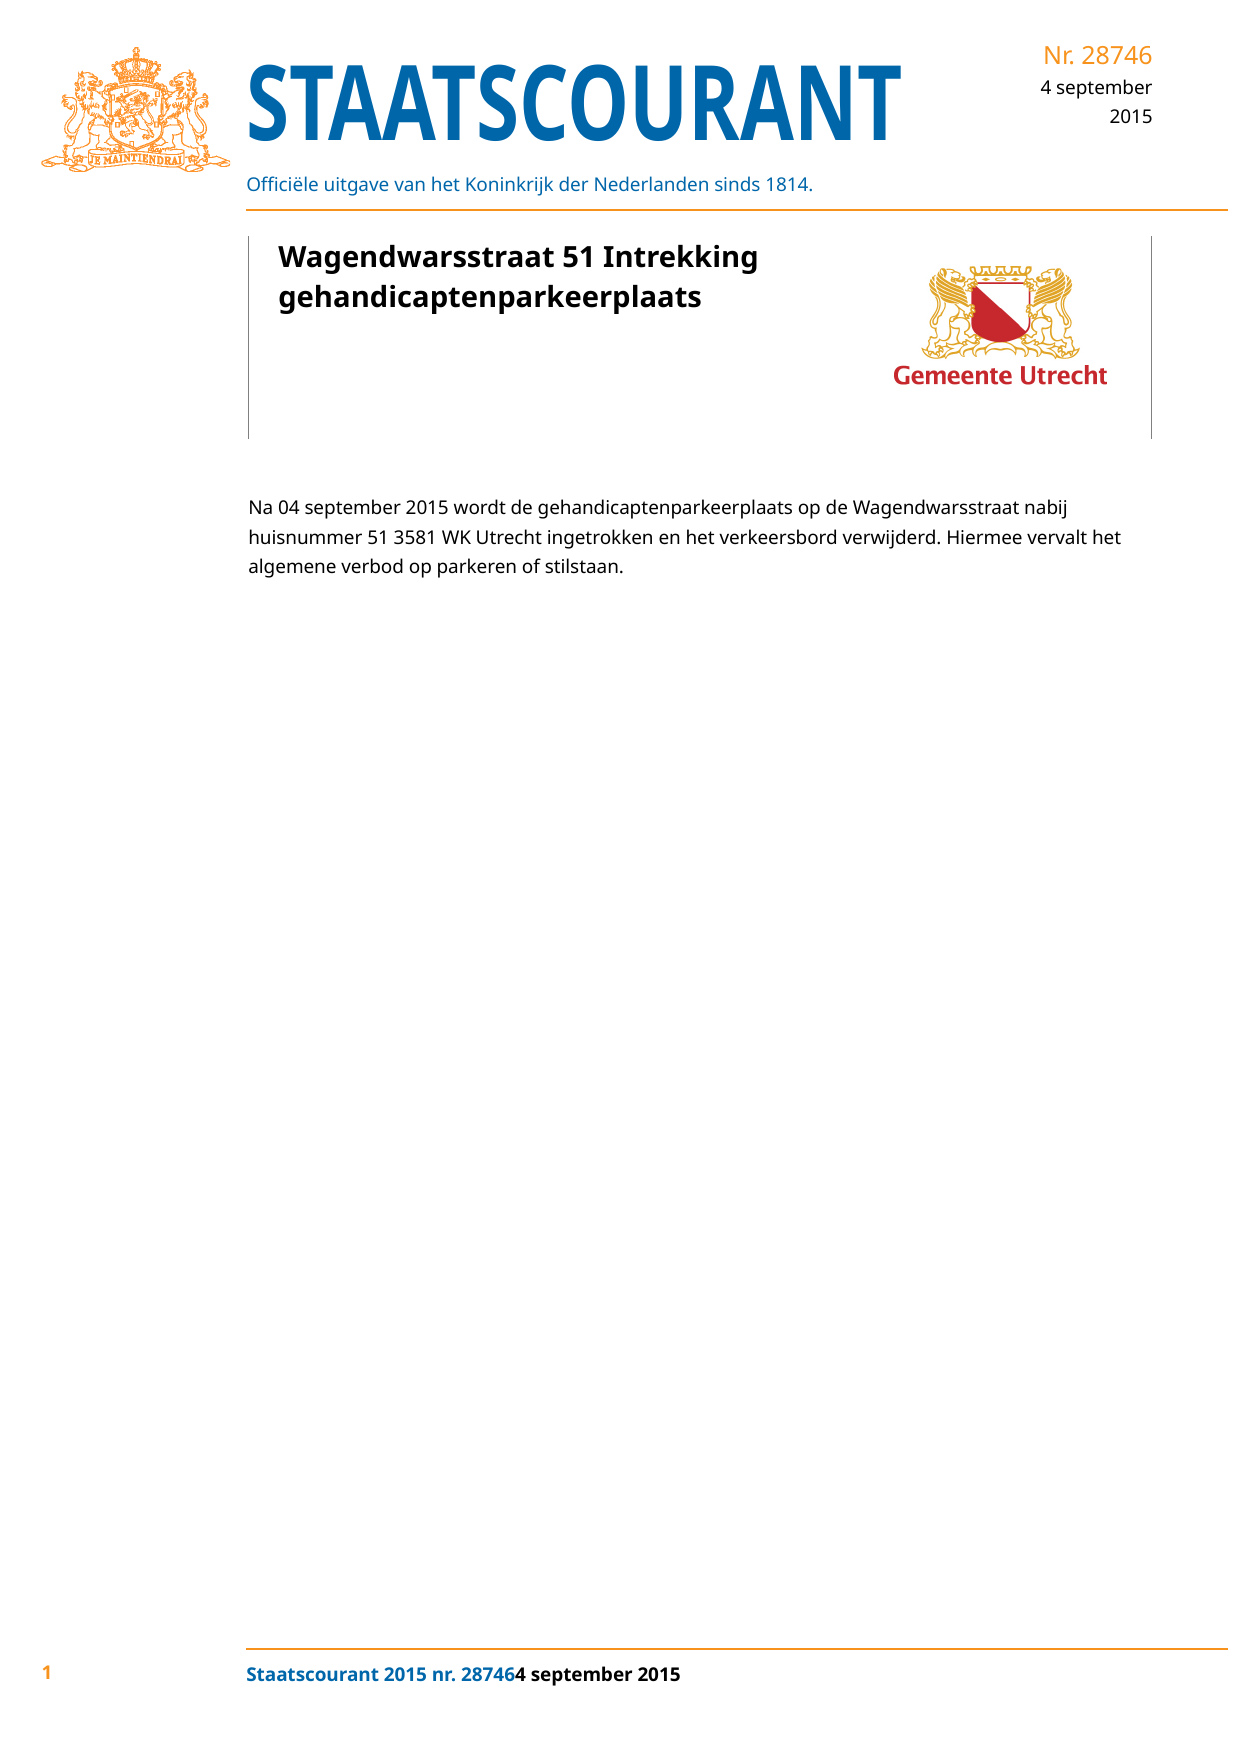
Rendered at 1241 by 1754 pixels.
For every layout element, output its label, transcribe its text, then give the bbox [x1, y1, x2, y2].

table_header Wagendwarsstraat 51 Intrekking gehandicaptenparkeerplaats [249, 236, 850, 439]
table_header [850, 236, 882, 413]
table_header [850, 414, 1151, 439]
picture [882, 236, 1119, 414]
picture [41, 47, 231, 172]
table_header [1119, 236, 1151, 413]
text Na 04 september 2015 wordt de gehandicaptenparkeerplaats op de Wagendwarsstraat nabij huisnummer 51 3581 WK Utrecht ingetrokken en het verkeersbord verwijderd. Hiermee vervalt het algemene verbod op parkeren of stilstaan. [248, 494, 1152, 579]
